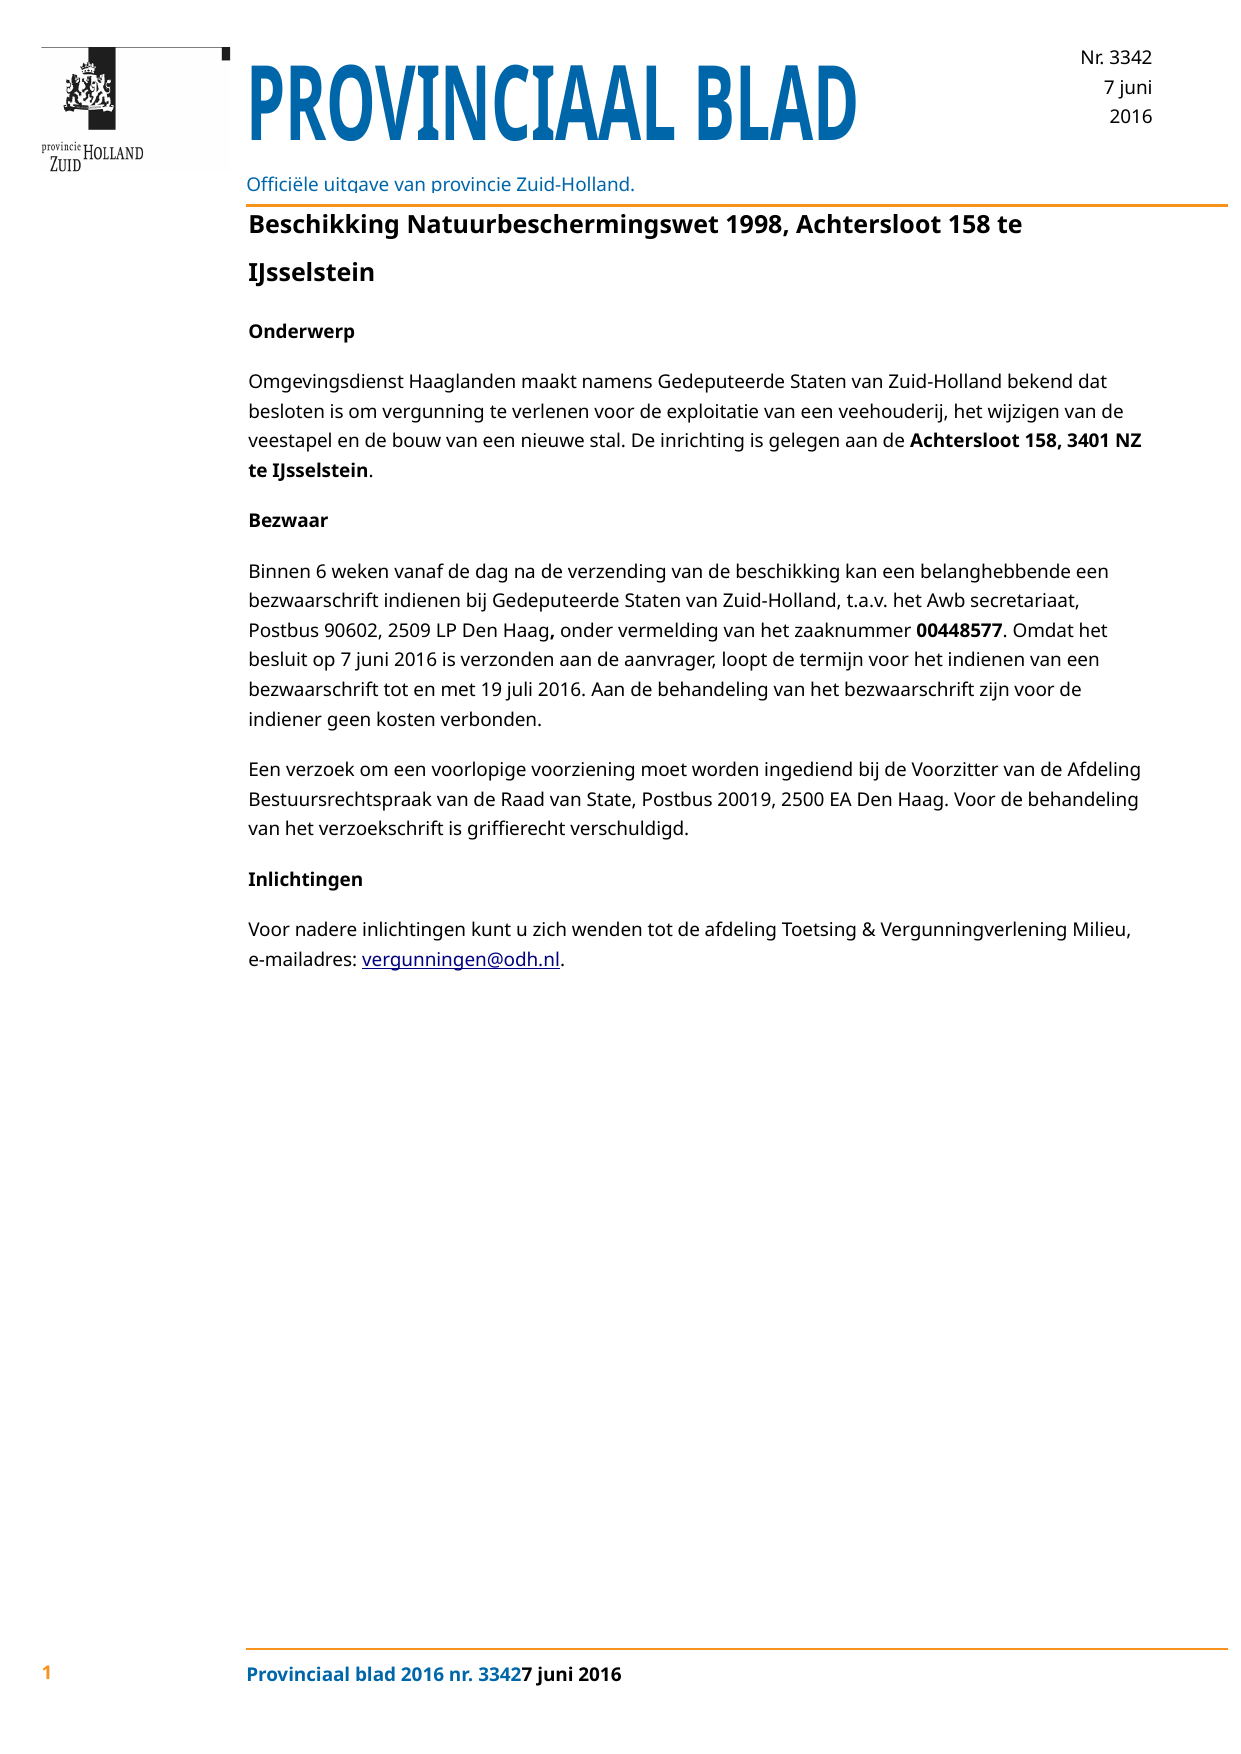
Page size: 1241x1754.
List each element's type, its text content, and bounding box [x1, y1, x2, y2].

picture [41, 47, 231, 172]
text Inlichtingen [248, 866, 1152, 892]
text Onderwerp [248, 318, 1152, 344]
text Voor nadere inlichtingen kunt u zich wenden tot de afdeling Toetsing & Vergunningverlening Milieu, e-mailadres: vergunningen@odh.nl. [248, 916, 1152, 972]
text Bezwaar [248, 507, 1152, 533]
text Een verzoek om een voorlopige voorziening moet worden ingediend bij de Voorzitter van de Afdeling Bestuursrechtspraak van de Raad van State, Postbus 20019, 2500 EA Den Haag. Voor de behandeling van het verzoekschrift is griffierecht verschuldigd. [248, 756, 1152, 841]
text Beschikking Natuurbeschermingswet 1998, Achtersloot 158 te IJsselstein [248, 207, 1152, 288]
text Binnen 6 weken vanaf de dag na de verzending van de beschikking kan een belanghebbende een bezwaarschrift indienen bij Gedeputeerde Staten van Zuid-Holland, t.a.v. het Awb secretariaat, Postbus 90602, 2509 LP Den Haag, onder vermelding van het zaaknummer 00448577. Omdat het besluit op 7 juni 2016 is verzonden aan de aanvrager, loopt de termijn voor het indienen van een bezwaarschrift tot en met 19 juli 2016. Aan de behandeling van het bezwaarschrift zijn voor de indiener geen kosten verbonden. [248, 558, 1152, 732]
text Omgevingsdienst Haaglanden maakt namens Gedeputeerde Staten van Zuid-Holland bekend dat besloten is om vergunning te verlenen voor de exploitatie van een veehouderij, het wijzigen van de veestapel en de bouw van een nieuwe stal. De inrichting is gelegen aan de Achtersloot 158, 3401 NZ te IJsselstein. [248, 368, 1152, 483]
